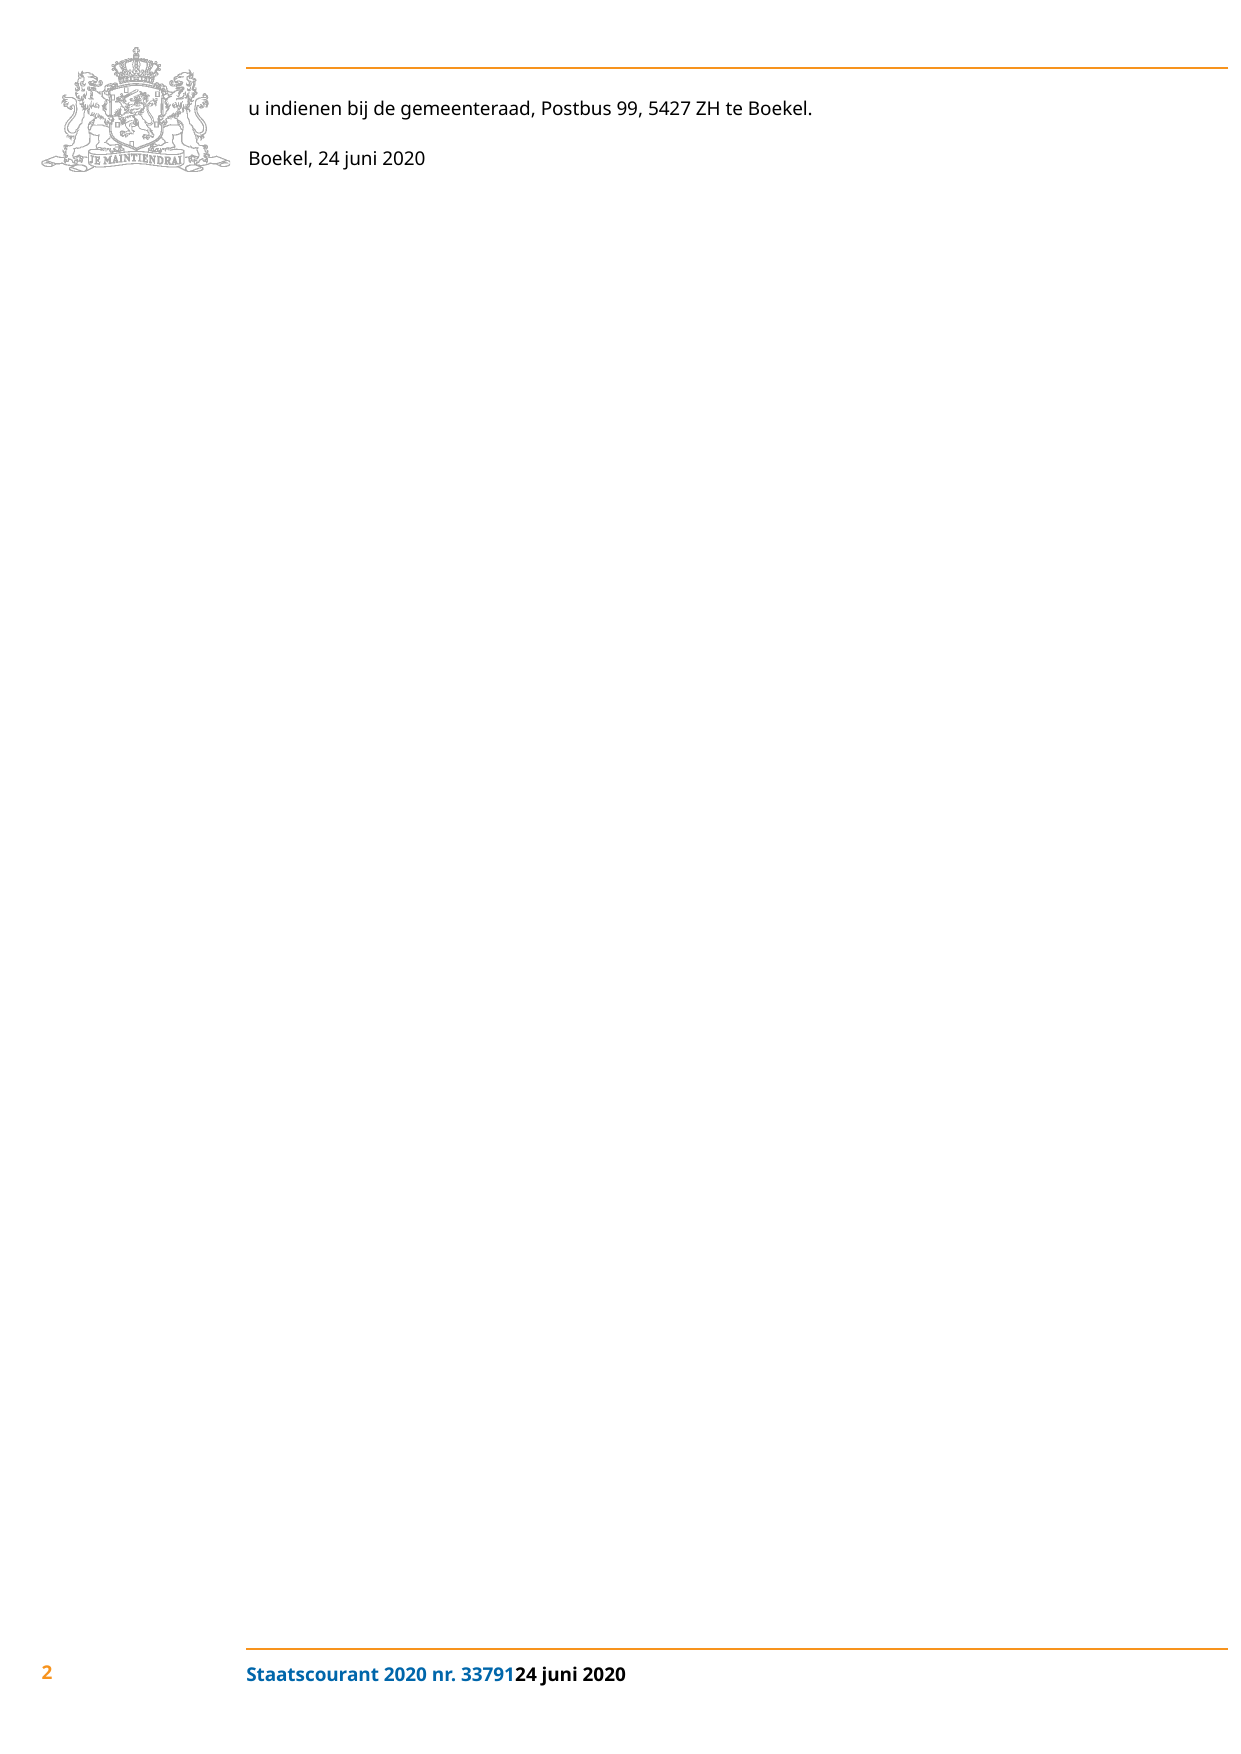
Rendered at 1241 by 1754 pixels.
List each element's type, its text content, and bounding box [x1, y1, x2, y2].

text u indienen bij de gemeenteraad, Postbus 99, 5427 ZH te Boekel. [248, 95, 1152, 121]
picture [41, 47, 231, 172]
text Boekel, 24 juni 2020 [248, 145, 1152, 171]
